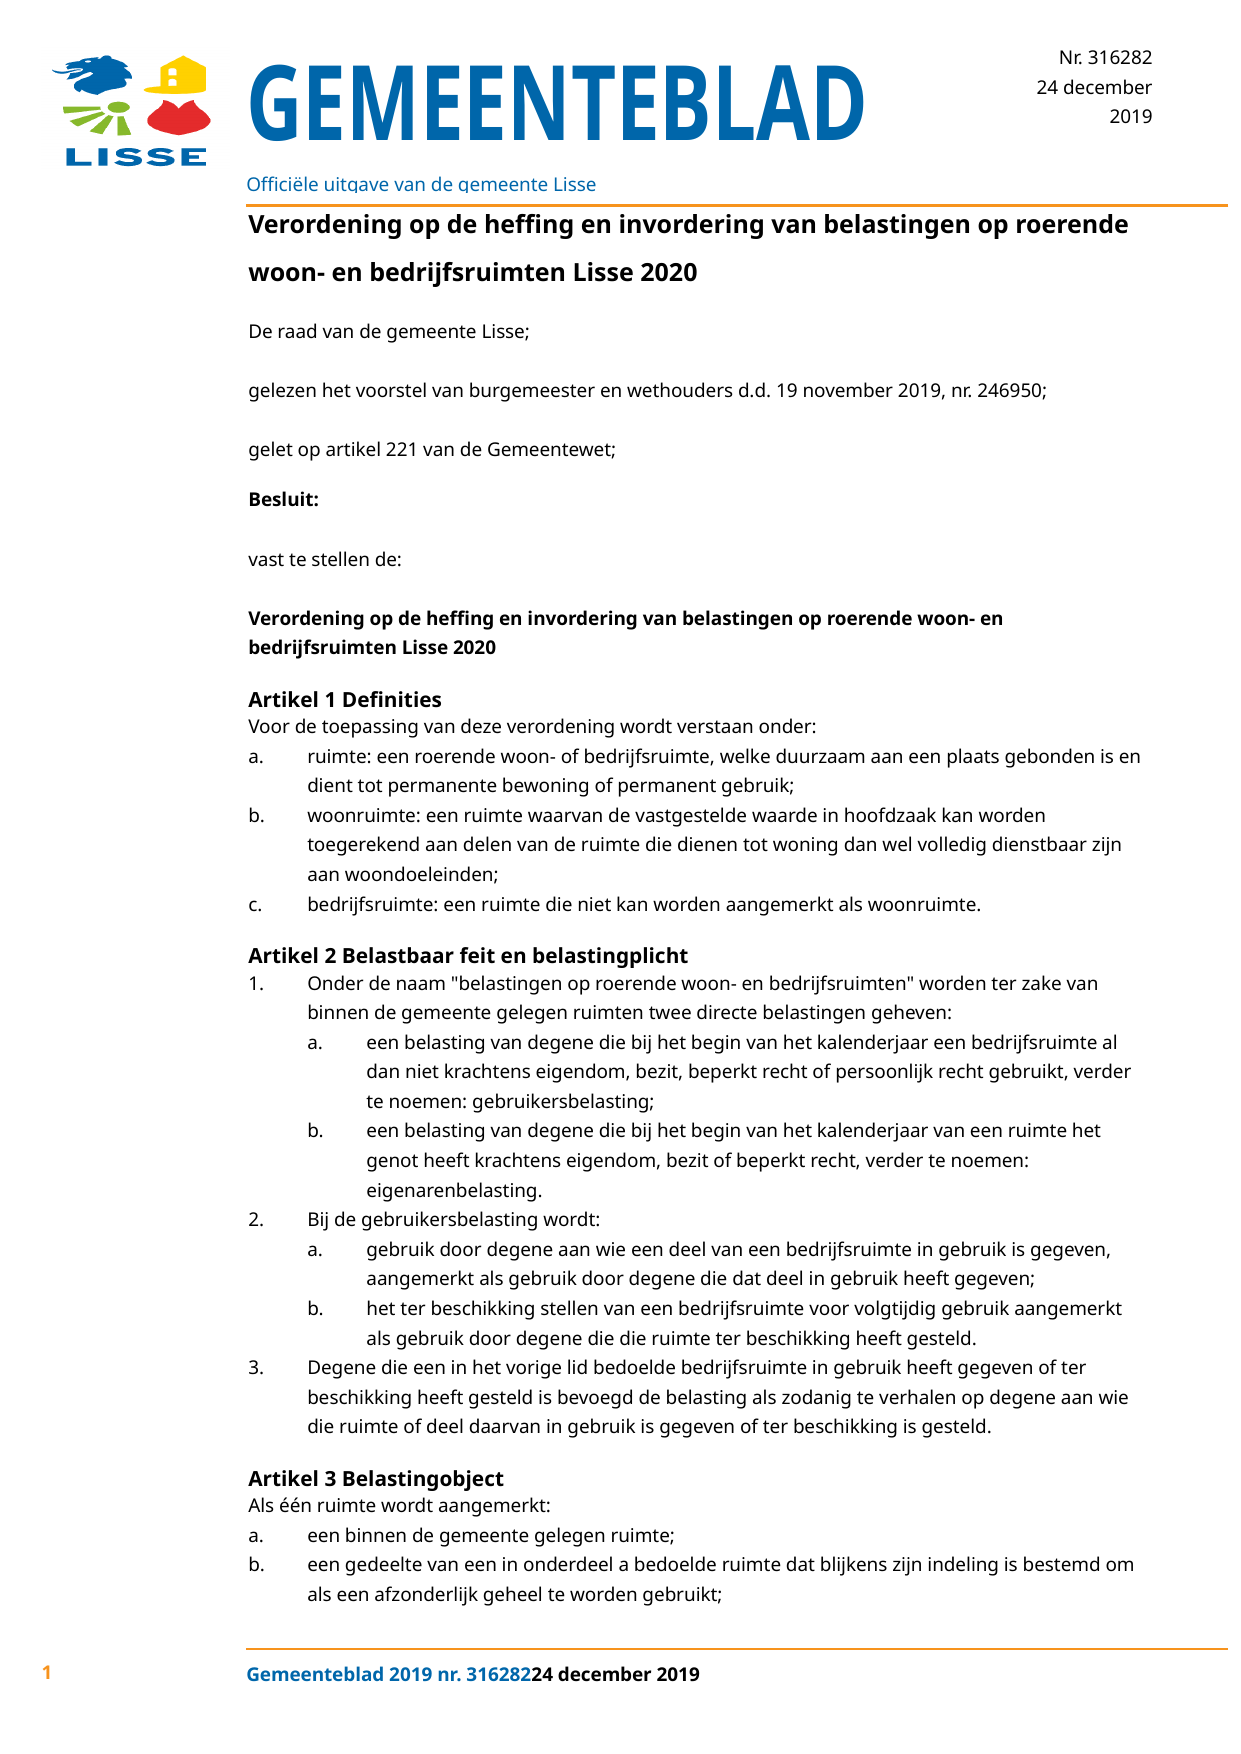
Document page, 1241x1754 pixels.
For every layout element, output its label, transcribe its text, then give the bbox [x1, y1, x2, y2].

list bedrijfsruimte: een ruimte die niet kan worden aangemerkt als woonruimte. [248, 891, 1152, 917]
list Degene die een in het vorige lid bedoelde bedrijfsruimte in gebruik heeft gegeven of ter beschikking heeft gesteld is bevoegd de belasting als zodanig te verhalen op degene aan wie die ruimte of deel daarvan in gebruik is gegeven of ter beschikking is gesteld. [248, 1354, 1152, 1439]
text Verordening op de heffing en invordering van belastingen op roerende woon- en bedrijfsruimten Lisse 2020 [248, 605, 1152, 660]
text Artikel 1 Definities [248, 685, 1152, 713]
text Verordening op de heffing en invordering van belastingen op roerende woon- en bedrijfsruimten Lisse 2020 [248, 207, 1152, 288]
list Bij de gebruikersbelasting wordt: [248, 1206, 1152, 1232]
text vast te stellen de: [248, 546, 1152, 571]
list een gedeelte van een in onderdeel a bedoelde ruimte dat blijkens zijn indeling is bestemd om als een afzonderlijk geheel te worden gebruikt; [248, 1551, 1152, 1607]
list Onder de naam "belastingen op roerende woon- en bedrijfsruimten" worden ter zake van binnen de gemeente gelegen ruimten twee directe belastingen geheven: [248, 970, 1152, 1025]
list gebruik door degene aan wie een deel van een bedrijfsruimte in gebruik is gegeven, aangemerkt als gebruik door degene die dat deel in gebruik heeft gegeven; [307, 1236, 1152, 1291]
text gelezen het voorstel van burgemeester en wethouders d.d. 19 november 2019, nr. 246950; [248, 377, 1152, 403]
text Artikel 2 Belastbaar feit en belastingplicht [248, 941, 1152, 970]
picture [41, 47, 231, 172]
text De raad van de gemeente Lisse; [248, 318, 1152, 344]
list een belasting van degene die bij het begin van het kalenderjaar van een ruimte het genot heeft krachtens eigendom, bezit of beperkt recht, verder te noemen: eigenarenbelasting. [307, 1118, 1152, 1202]
text Als één ruimte wordt aangemerkt: [248, 1492, 1152, 1518]
list een binnen de gemeente gelegen ruimte; [248, 1522, 1152, 1548]
text Artikel 3 Belastingobject [248, 1464, 1152, 1492]
text gelet op artikel 221 van de Gemeentewet; [248, 436, 1152, 462]
list woonruimte: een ruimte waarvan de vastgestelde waarde in hoofdzaak kan worden toegerekend aan delen van de ruimte die dienen tot woning dan wel volledig dienstbaar zijn aan woondoeleinden; [248, 802, 1152, 887]
list het ter beschikking stellen van een bedrijfsruimte voor volgtijdig gebruik aangemerkt als gebruik door degene die die ruimte ter beschikking heeft gesteld. [307, 1295, 1152, 1350]
list ruimte: een roerende woon- of bedrijfsruimte, welke duurzaam aan een plaats gebonden is en dient tot permanente bewoning of permanent gebruik; [248, 743, 1152, 798]
list een belasting van degene die bij het begin van het kalenderjaar een bedrijfsruimte al dan niet krachtens eigendom, bezit, beperkt recht of persoonlijk recht gebruikt, verder te noemen: gebruikersbelasting; [307, 1029, 1152, 1114]
text Voor de toepassing van deze verordening wordt verstaan onder: [248, 713, 1152, 739]
text Besluit: [248, 487, 1152, 512]
